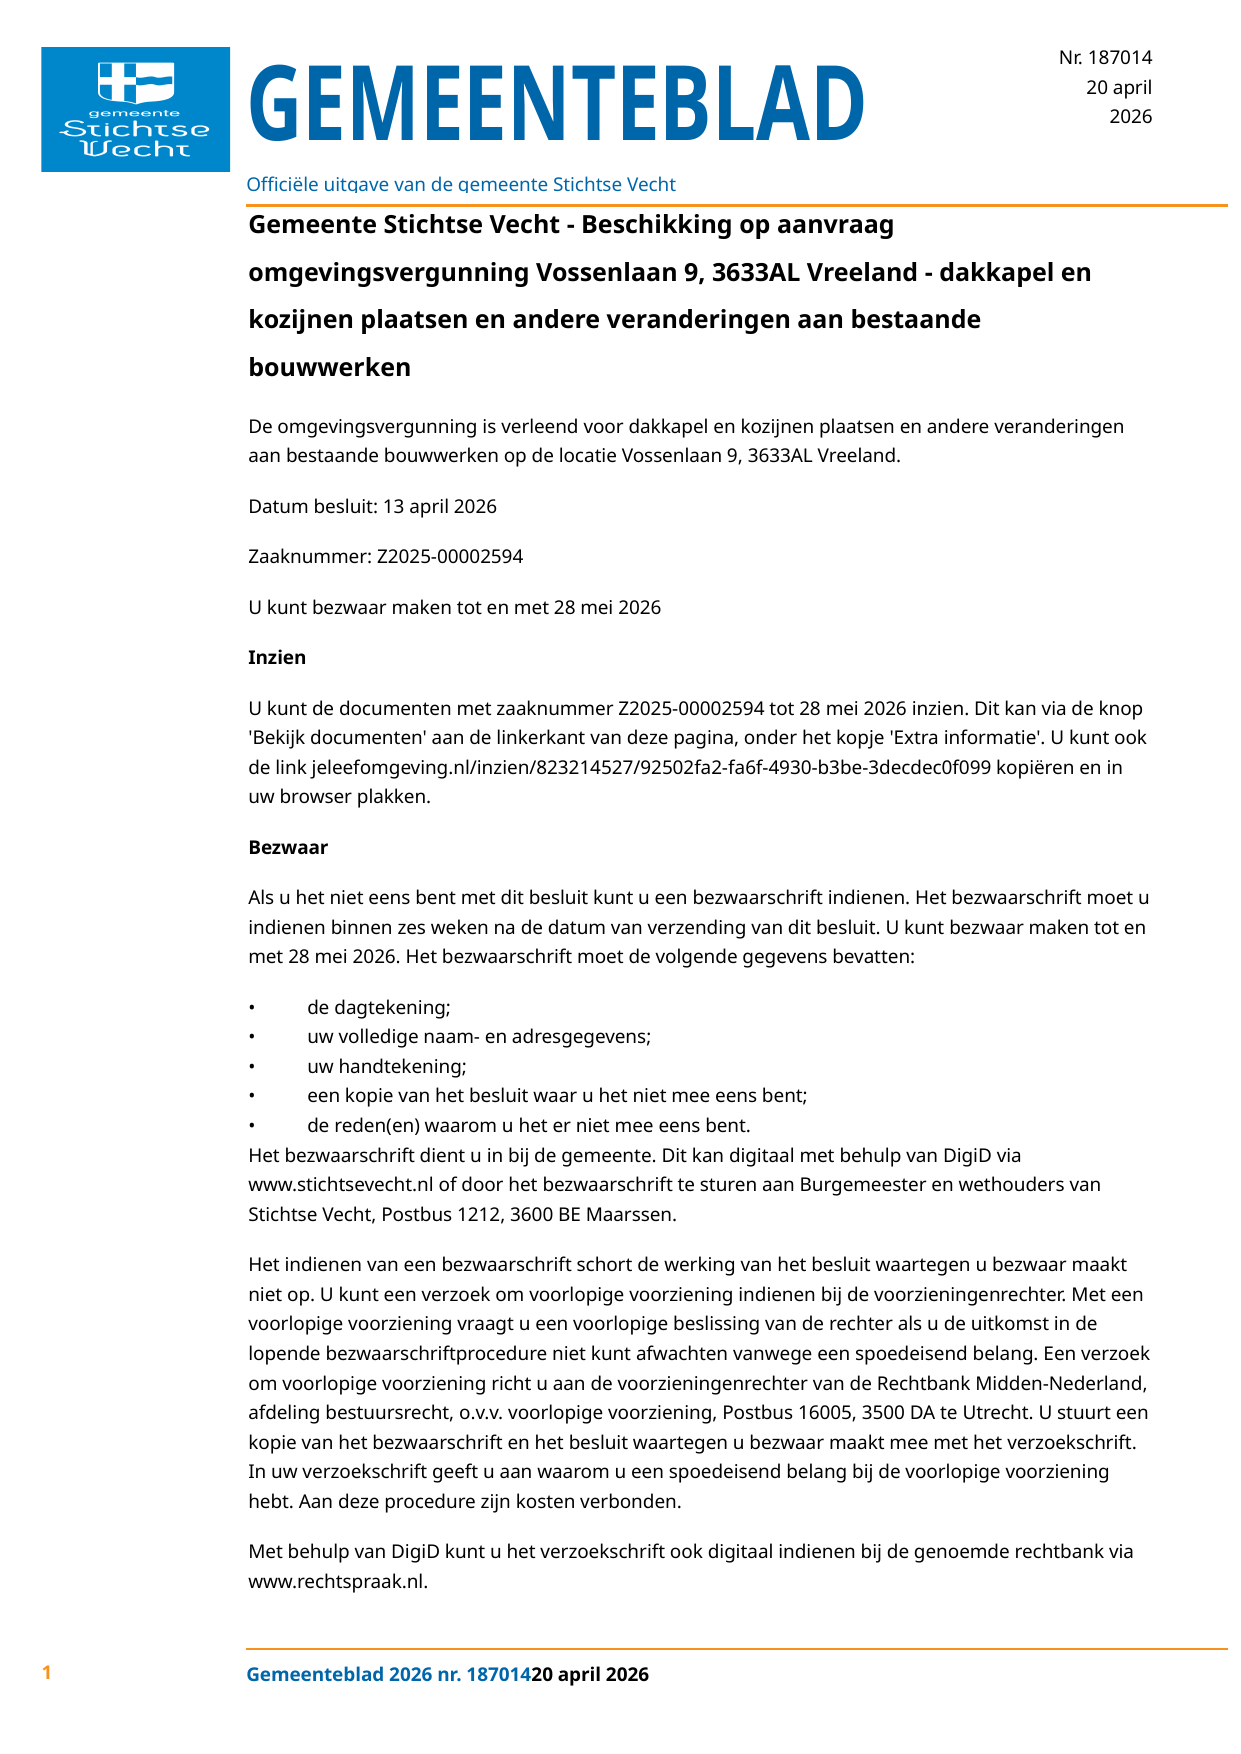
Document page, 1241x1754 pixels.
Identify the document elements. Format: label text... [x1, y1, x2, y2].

picture [99, 63, 135, 101]
picture [137, 63, 174, 103]
text Met behulp van DigiD kunt u het verzoekschrift ook digitaal indienen bij de genoemde rechtbank via www.rechtspraak.nl. [248, 1538, 1152, 1594]
list de dagtekening; [248, 994, 1152, 1020]
text Inzien [248, 644, 1152, 670]
text U kunt de documenten met zaaknummer Z2025-00002594 tot 28 mei 2026 inzien. Dit kan via de knop 'Bekijk documenten' aan de linkerkant van deze pagina, onder het kopje 'Extra informatie'. U kunt ook de link jeleefomgeving.nl/inzien/823214527/92502fa2-fa6f-4930-b3be-3decdec0f099 kopiëren en in uw browser plakken. [248, 695, 1152, 809]
list uw volledige naam- en adresgegevens; [248, 1023, 1152, 1049]
text Bezwaar [248, 834, 1152, 860]
text Als u het niet eens bent met dit besluit kunt u een bezwaarschrift indienen. Het bezwaarschrift moet u indienen binnen zes weken na de datum van verzending van dit besluit. U kunt bezwaar maken tot en met 28 mei 2026. Het bezwaarschrift moet de volgende gegevens bevatten: [248, 884, 1152, 969]
text Gemeente Stichtse Vecht - Beschikking op aanvraag omgevingsvergunning Vossenlaan 9, 3633AL Vreeland - dakkapel en kozijnen plaatsen en andere veranderingen aan bestaande bouwwerken [248, 207, 1152, 384]
text Zaaknummer: Z2025-00002594 [248, 543, 1152, 569]
text Datum besluit: 13 april 2026 [248, 493, 1152, 519]
list een kopie van het besluit waar u het niet mee eens bent; [248, 1083, 1152, 1108]
text De omgevingsvergunning is verleend voor dakkapel en kozijnen plaatsen en andere veranderingen aan bestaande bouwwerken op de locatie Vossenlaan 9, 3633AL Vreeland. [248, 413, 1152, 468]
text Het indienen van een bezwaarschrift schort de werking van het besluit waartegen u bezwaar maakt niet op. U kunt een verzoek om voorlopige voorziening indienen bij de voorzieningenrechter. Met een voorlopige voorziening vraagt u een voorlopige beslissing van de rechter als u de uitkomst in de lopende bezwaarschriftprocedure niet kunt afwachten vanwege een spoedeisend belang. Een verzoek om voorlopige voorziening richt u aan de voorzieningenrechter van de Rechtbank Midden-Nederland, afdeling bestuursrecht, o.v.v. voorlopige voorziening, Postbus 16005, 3500 DA te Utrecht. U stuurt een kopie van het bezwaarschrift en het besluit waartegen u bezwaar maakt mee met het verzoekschrift. In uw verzoekschrift geeft u aan waarom u een spoedeisend belang bij de voorlopige voorziening hebt. Aan deze procedure zijn kosten verbonden. [248, 1251, 1152, 1514]
list uw handtekening; [248, 1053, 1152, 1079]
list de reden(en) waarom u het er niet mee eens bent. [248, 1112, 1152, 1138]
text U kunt bezwaar maken tot en met 28 mei 2026 [248, 594, 1152, 620]
text Het bezwaarschrift dient u in bij de gemeente. Dit kan digitaal met behulp van DigiD via www.stichtsevecht.nl of door het bezwaarschrift te sturen aan Burgemeester en wethouders van Stichtse Vecht, Postbus 1212, 3600 BE Maarssen. [248, 1142, 1152, 1227]
